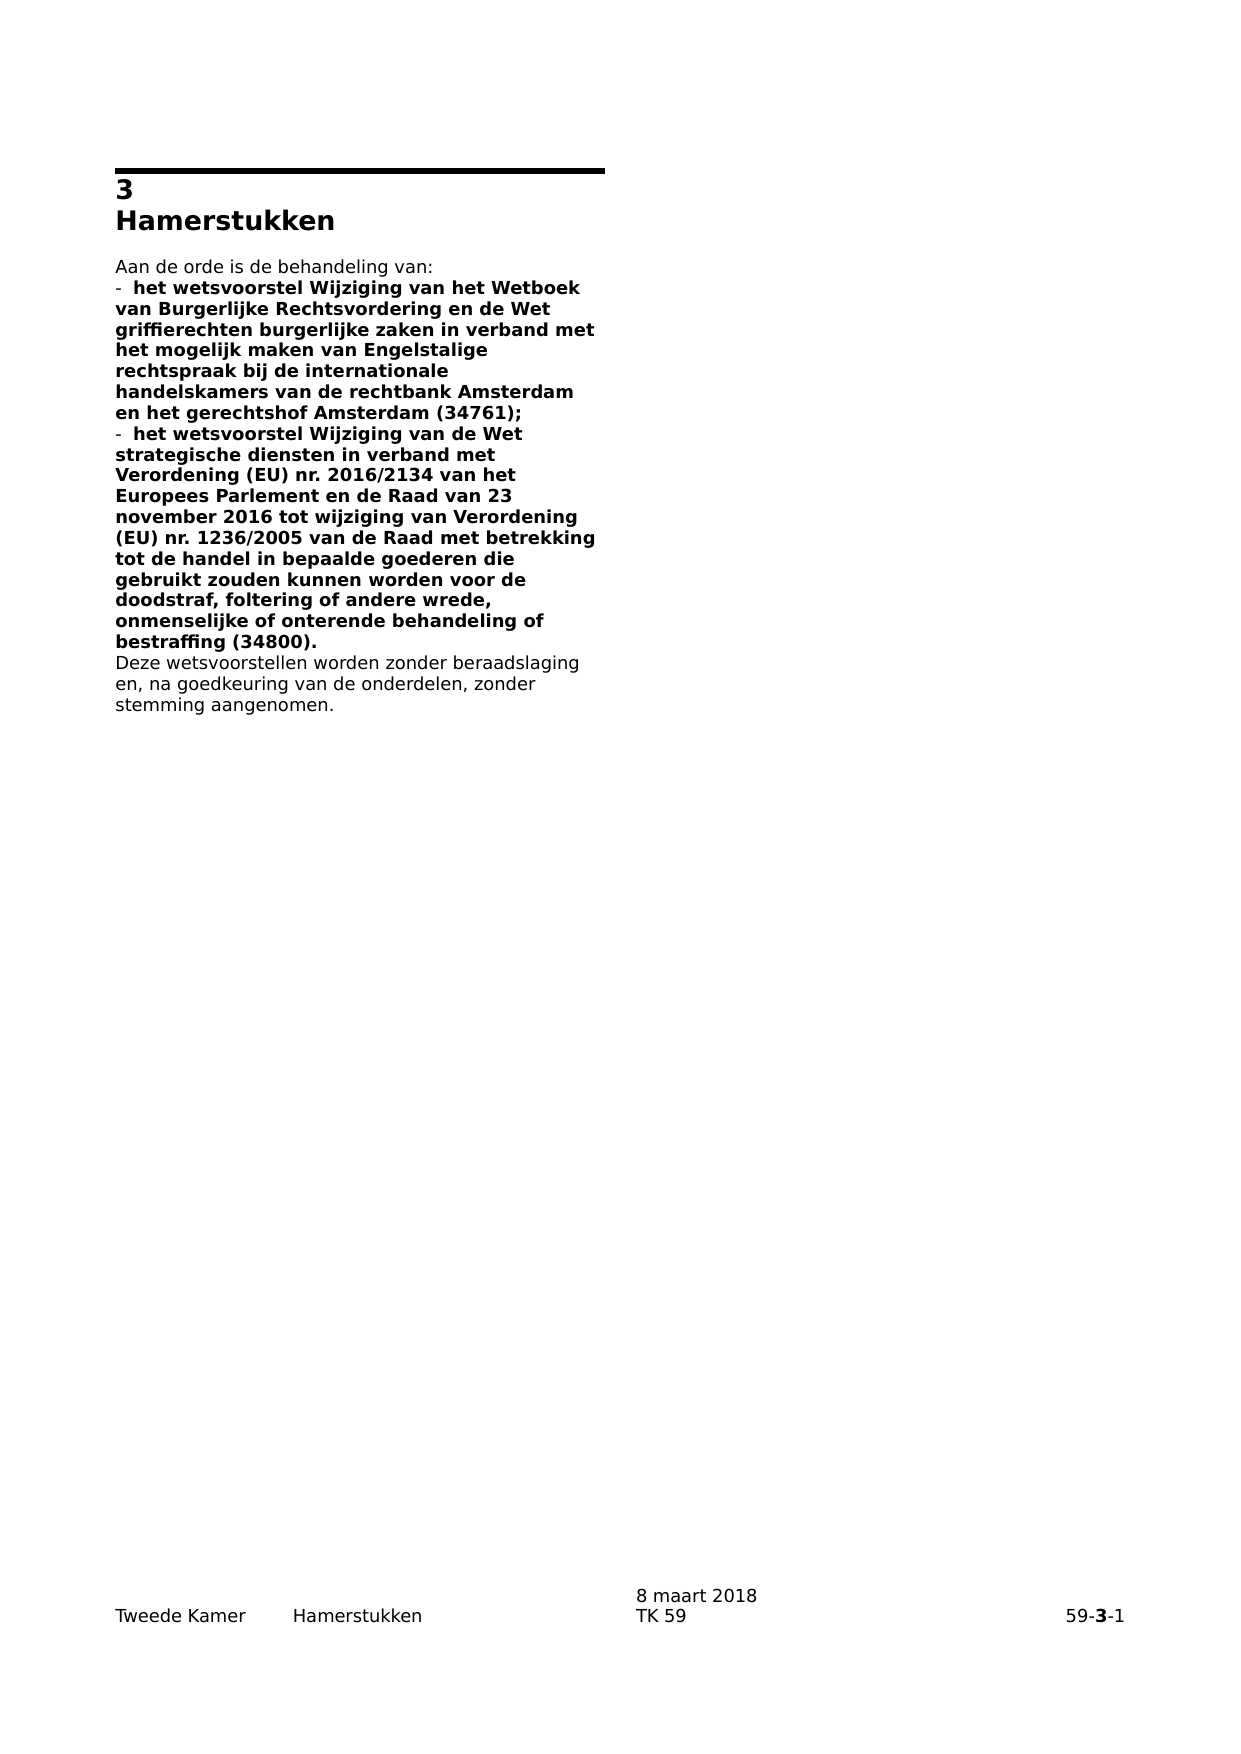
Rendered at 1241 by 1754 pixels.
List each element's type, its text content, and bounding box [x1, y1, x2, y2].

list het wetsvoorstel Wijziging van het Wetboek van Burgerlijke Rechtsvordering en de Wet griffierechten burgerlijke zaken in verband met het mogelijk maken van Engelstalige rechtspraak bij de internationale handelskamers van de rechtbank Amsterdam en het gerechtshof Amsterdam (34761); [115, 278, 605, 423]
text Deze wetsvoorstellen worden zonder beraadslaging en, na goedkeuring van de onderdelen, zonder stemming aangenomen. [115, 653, 605, 715]
text Aan de orde is de behandeling van: [115, 257, 605, 278]
title 3 Hamerstukken [115, 174, 605, 237]
list het wetsvoorstel Wijziging van de Wet strategische diensten in verband met Verordening (EU) nr. 2016/2134 van het Europees Parlement en de Raad van 23 november 2016 tot wijziging van Verordening (EU) nr. 1236/2005 van de Raad met betrekking tot de handel in bepaalde goederen die gebruikt zouden kunnen worden voor de doodstraf, foltering of andere wrede, onmenselijke of onterende behandeling of bestraffing (34800). [115, 423, 605, 653]
